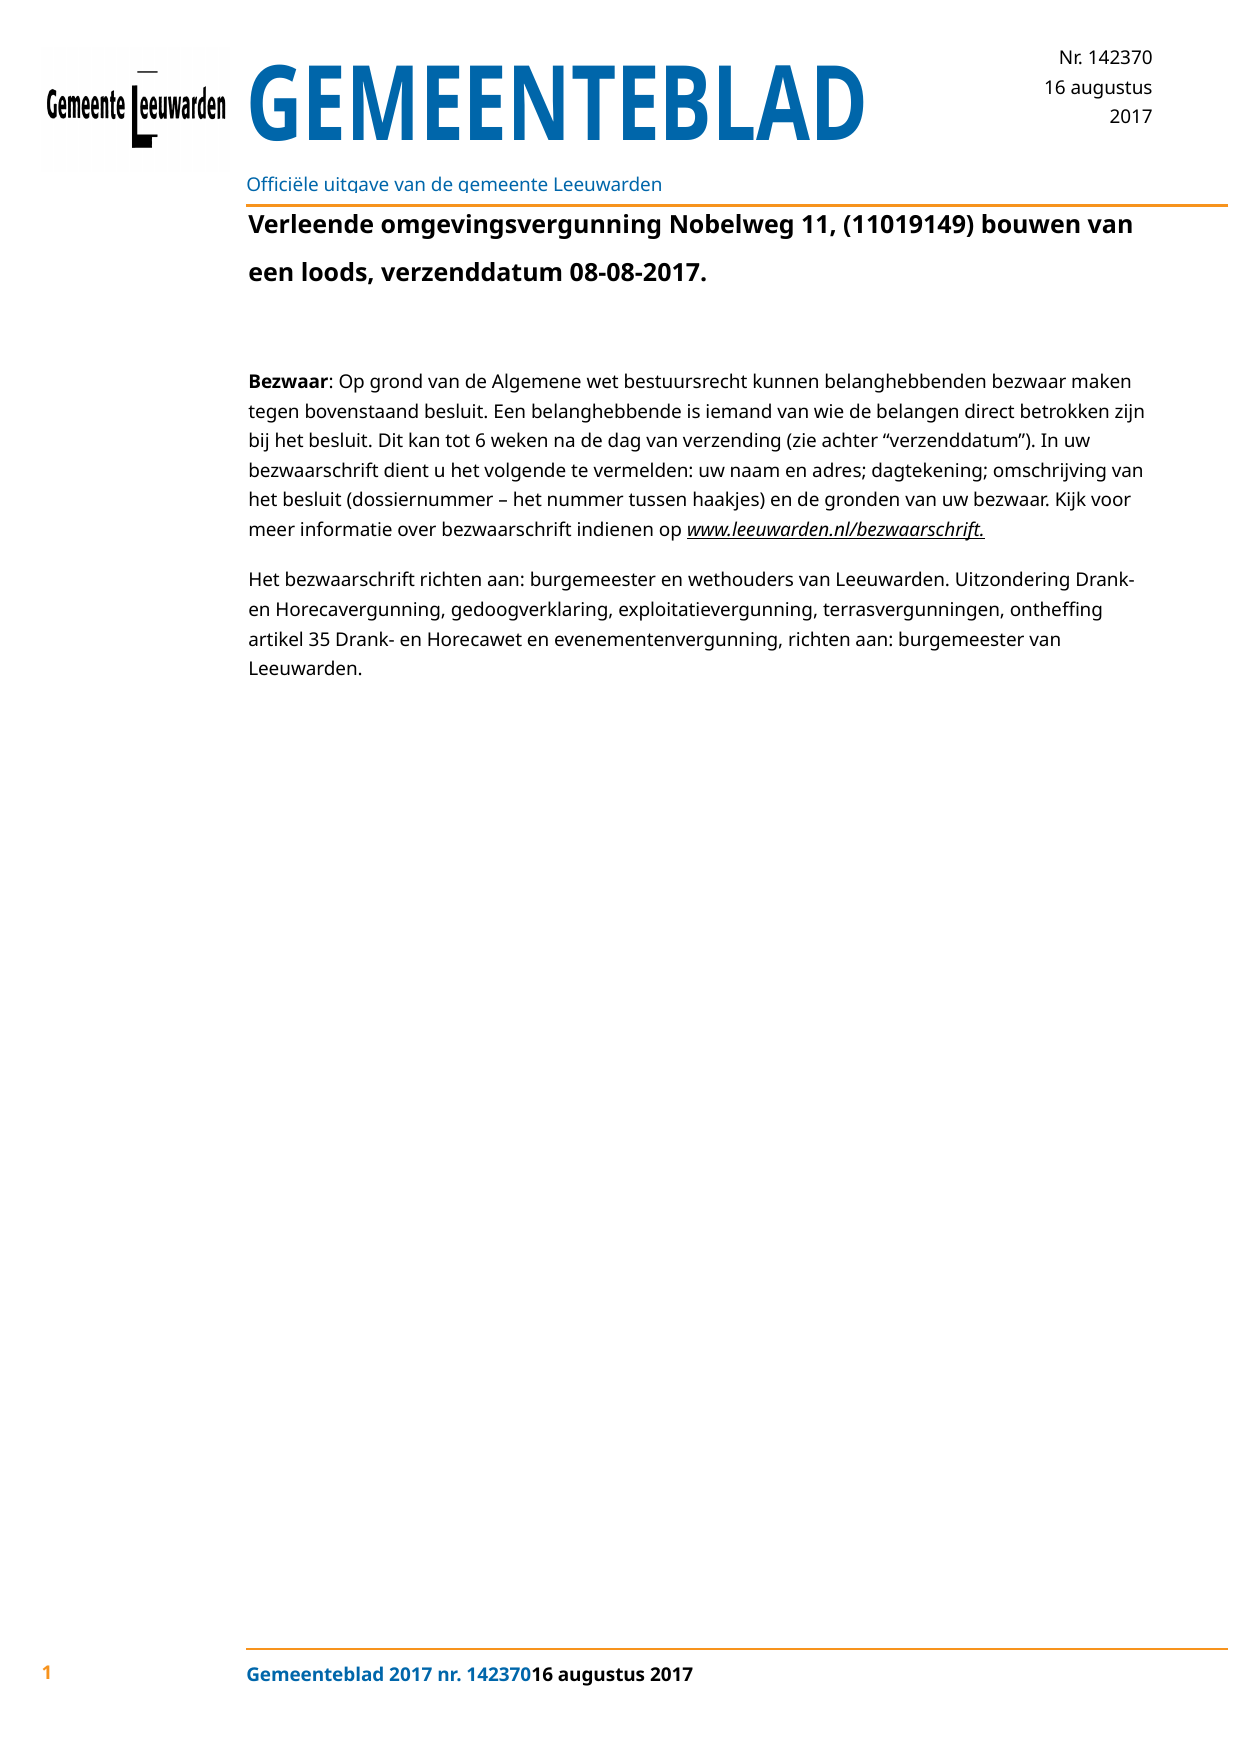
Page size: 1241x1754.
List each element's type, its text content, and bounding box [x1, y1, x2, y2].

text Bezwaar: Op grond van de Algemene wet bestuursrecht kunnen belanghebbenden bezwaar maken tegen bovenstaand besluit. Een belanghebbende is iemand van wie de belangen direct betrokken zijn bij het besluit. Dit kan tot 6 weken na de dag van verzending (zie achter “verzenddatum”). In uw bezwaarschrift dient u het volgende te vermelden: uw naam en adres; dagtekening; omschrijving van het besluit (dossiernummer – het nummer tussen haakjes) en de gronden van uw bezwaar. Kijk voor meer informatie over bezwaarschrift indienen op www.leeuwarden.nl/bezwaarschrift. [248, 368, 1152, 542]
text Het bezwaarschrift richten aan: burgemeester en wethouders van Leeuwarden. Uitzondering Drank- en Horecavergunning, gedoogverklaring, exploitatievergunning, terrasvergunningen, ontheffing artikel 35 Drank- en Horecawet en evenementenvergunning, richten aan: burgemeester van Leeuwarden. [248, 567, 1152, 681]
text Verleende omgevingsvergunning Nobelweg 11, (11019149) bouwen van een loods, verzenddatum 08-08-2017. [248, 207, 1152, 288]
picture [41, 47, 231, 172]
